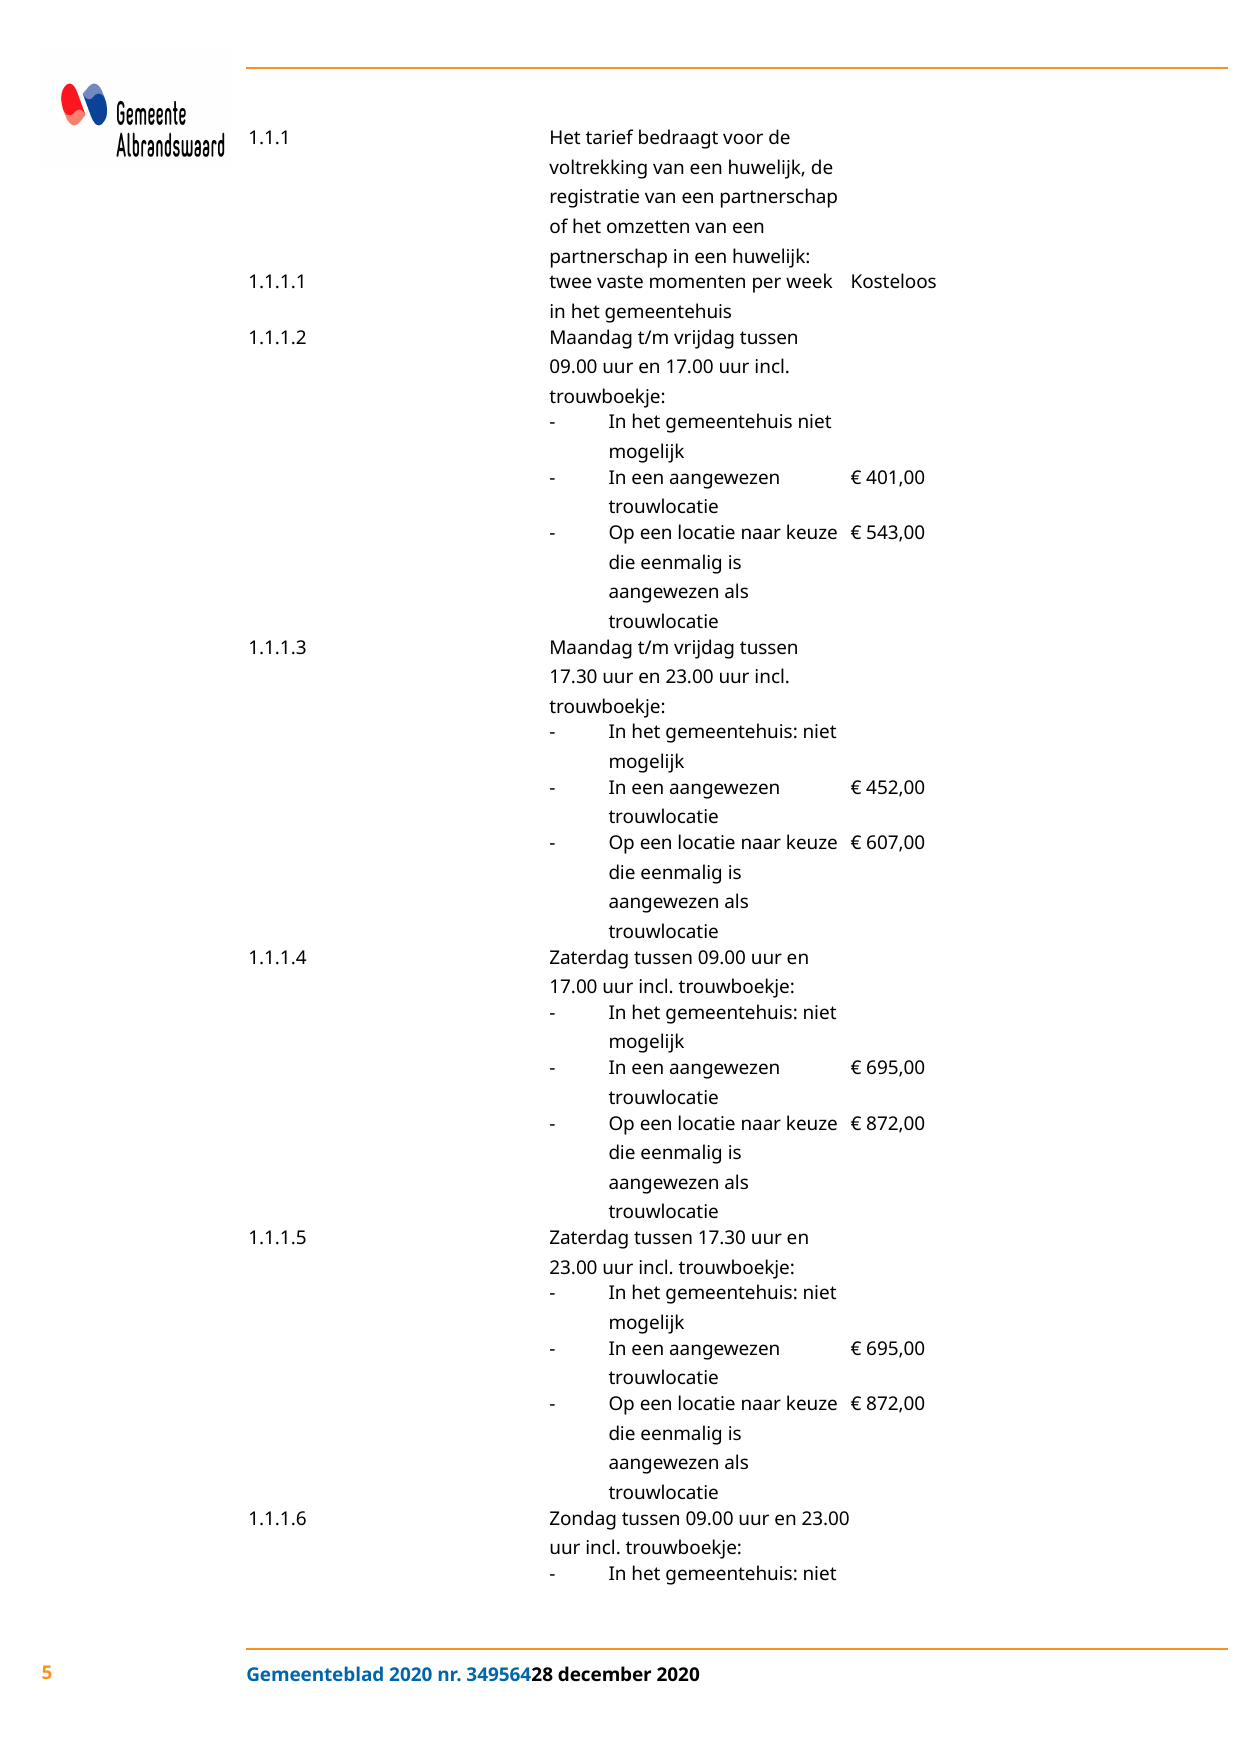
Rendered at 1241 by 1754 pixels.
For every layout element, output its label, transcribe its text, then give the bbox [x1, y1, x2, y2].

table_cell In een aangewezen trouwlocatie [549, 1055, 850, 1110]
table_cell [850, 1224, 1152, 1279]
table_cell [248, 999, 549, 1054]
table_cell twee vaste momenten per week in het gemeentehuis [549, 269, 850, 324]
table_cell [850, 409, 1152, 464]
table_cell [850, 634, 1152, 719]
picture [41, 47, 231, 172]
table_cell 1.1.1.1 [248, 269, 549, 324]
table_cell Op een locatie naar keuze die eenmalig is aangewezen als trouwlocatie [549, 519, 850, 634]
table_cell In het gemeentehuis: niet mogelijk [549, 719, 850, 774]
table_cell € 543,00 [850, 519, 1152, 634]
table_cell [850, 1280, 1152, 1335]
table_cell 1.1.1.2 [248, 324, 549, 409]
table_cell [248, 464, 549, 519]
table_cell € 695,00 [850, 1335, 1152, 1390]
table_cell In het gemeentehuis: niet [549, 1560, 850, 1586]
table_cell In het gemeentehuis: niet mogelijk [549, 999, 850, 1054]
table_cell Zaterdag tussen 17.30 uur en 23.00 uur incl. trouwboekje: [549, 1224, 850, 1279]
table_cell In een aangewezen trouwlocatie [549, 1335, 850, 1390]
table_cell In het gemeentehuis: niet mogelijk [549, 1280, 850, 1335]
table_cell 1.1.1.6 [248, 1505, 549, 1560]
table_cell Op een locatie naar keuze die eenmalig is aangewezen als trouwlocatie [549, 829, 850, 944]
table_header 1.1.1 [248, 125, 549, 268]
table_cell In een aangewezen trouwlocatie [549, 464, 850, 519]
table_cell Op een locatie naar keuze die eenmalig is aangewezen als trouwlocatie [549, 1110, 850, 1224]
table_cell [248, 1390, 549, 1505]
table_cell [850, 1505, 1152, 1560]
table_cell [248, 409, 549, 464]
table_cell [248, 1560, 549, 1586]
table_cell € 607,00 [850, 829, 1152, 944]
table_cell [248, 829, 549, 944]
table_cell In het gemeentehuis niet mogelijk [549, 409, 850, 464]
table_cell 1.1.1.5 [248, 1224, 549, 1279]
table_cell [248, 774, 549, 829]
table_cell [850, 324, 1152, 409]
table_cell Zondag tussen 09.00 uur en 23.00 uur incl. trouwboekje: [549, 1505, 850, 1560]
table_cell [850, 1560, 1152, 1586]
table_cell [850, 719, 1152, 774]
table_cell 1.1.1.3 [248, 634, 549, 719]
table_cell € 401,00 [850, 464, 1152, 519]
table_cell In een aangewezen trouwlocatie [549, 774, 850, 829]
table_cell € 452,00 [850, 774, 1152, 829]
table_cell [248, 1110, 549, 1224]
table_cell € 872,00 [850, 1390, 1152, 1505]
table_cell € 872,00 [850, 1110, 1152, 1224]
table_header Het tarief bedraagt voor de voltrekking van een huwelijk, de registratie van een partnerschap of het omzetten van een partnerschap in een huwelijk: [549, 125, 850, 268]
table_cell [248, 1335, 549, 1390]
table_cell Maandag t/m vrijdag tussen 17.30 uur en 23.00 uur incl. trouwboekje: [549, 634, 850, 719]
table_cell [248, 719, 549, 774]
table_cell [850, 944, 1152, 999]
table_cell Zaterdag tussen 09.00 uur en 17.00 uur incl. trouwboekje: [549, 944, 850, 999]
table_cell [850, 999, 1152, 1054]
table_cell [248, 519, 549, 634]
table_cell [248, 1280, 549, 1335]
table_cell Maandag t/m vrijdag tussen 09.00 uur en 17.00 uur incl. trouwboekje: [549, 324, 850, 409]
table_cell € 695,00 [850, 1055, 1152, 1110]
table_cell Op een locatie naar keuze die eenmalig is aangewezen als trouwlocatie [549, 1390, 850, 1505]
table_header [850, 125, 1152, 268]
table_cell [248, 1055, 549, 1110]
table_cell Kosteloos [850, 269, 1152, 324]
table_cell 1.1.1.4 [248, 944, 549, 999]
